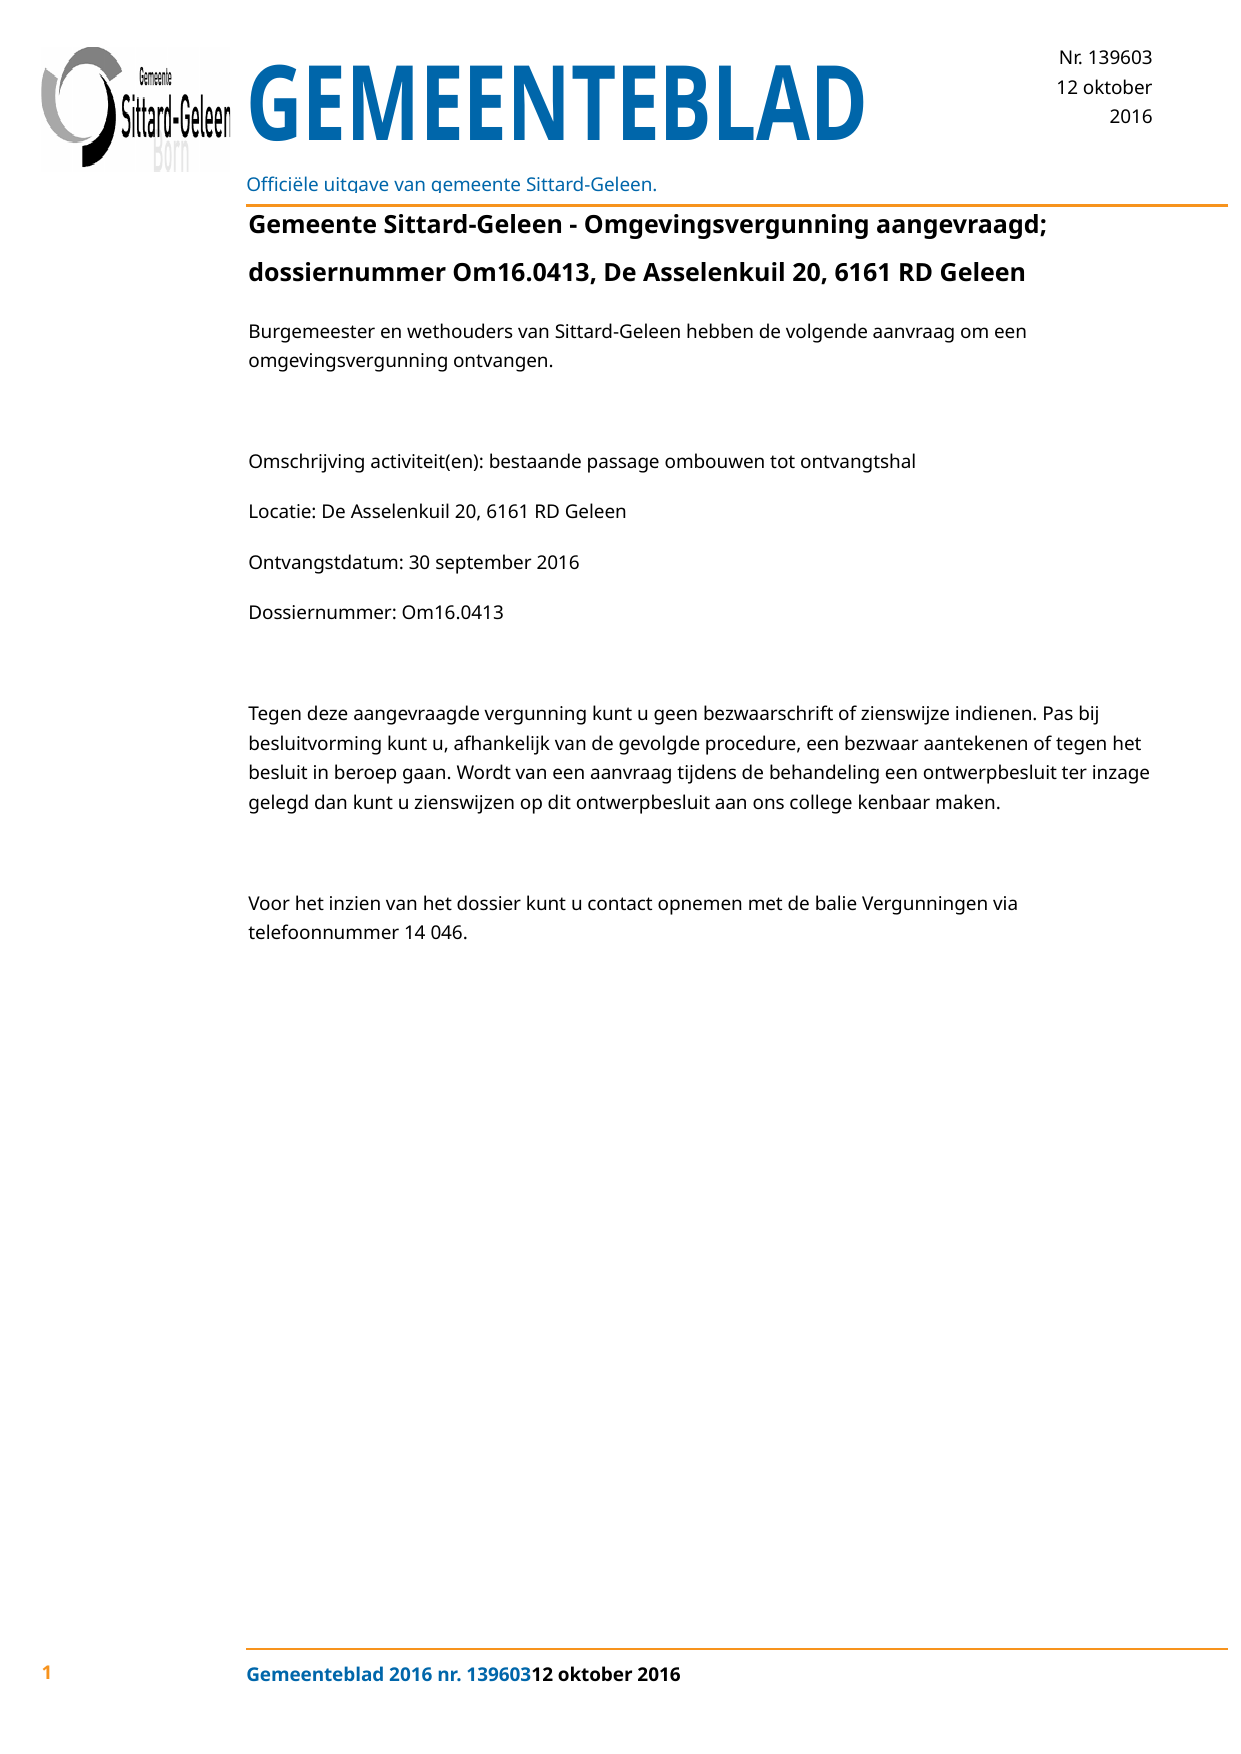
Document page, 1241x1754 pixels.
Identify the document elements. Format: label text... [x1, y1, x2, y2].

text Tegen deze aangevraagde vergunning kunt u geen bezwaarschrift of zienswijze indienen. Pas bij besluitvorming kunt u, afhankelijk van de gevolgde procedure, een bezwaar aantekenen of tegen het besluit in beroep gaan. Wordt van een aanvraag tijdens de behandeling een ontwerpbesluit ter inzage gelegd dan kunt u zienswijzen op dit ontwerpbesluit aan ons college kenbaar maken. [248, 700, 1152, 815]
text Burgemeester en wethouders van Sittard-Geleen hebben de volgende aanvraag om een omgevingsvergunning ontvangen. [248, 318, 1152, 373]
text Voor het inzien van het dossier kunt u contact opnemen met de balie Vergunningen via telefoonnummer 14 046. [248, 890, 1152, 945]
text Dossiernummer: Om16.0413 [248, 599, 1152, 625]
text Ontvangstdatum: 30 september 2016 [248, 549, 1152, 575]
picture [41, 47, 231, 172]
text Gemeente Sittard-Geleen - Omgevingsvergunning aangevraagd; dossiernummer Om16.0413, De Asselenkuil 20, 6161 RD Geleen [248, 207, 1152, 288]
text Locatie: De Asselenkuil 20, 6161 RD Geleen [248, 499, 1152, 524]
text Omschrijving activiteit(en): bestaande passage ombouwen tot ontvangtshal [248, 448, 1152, 474]
